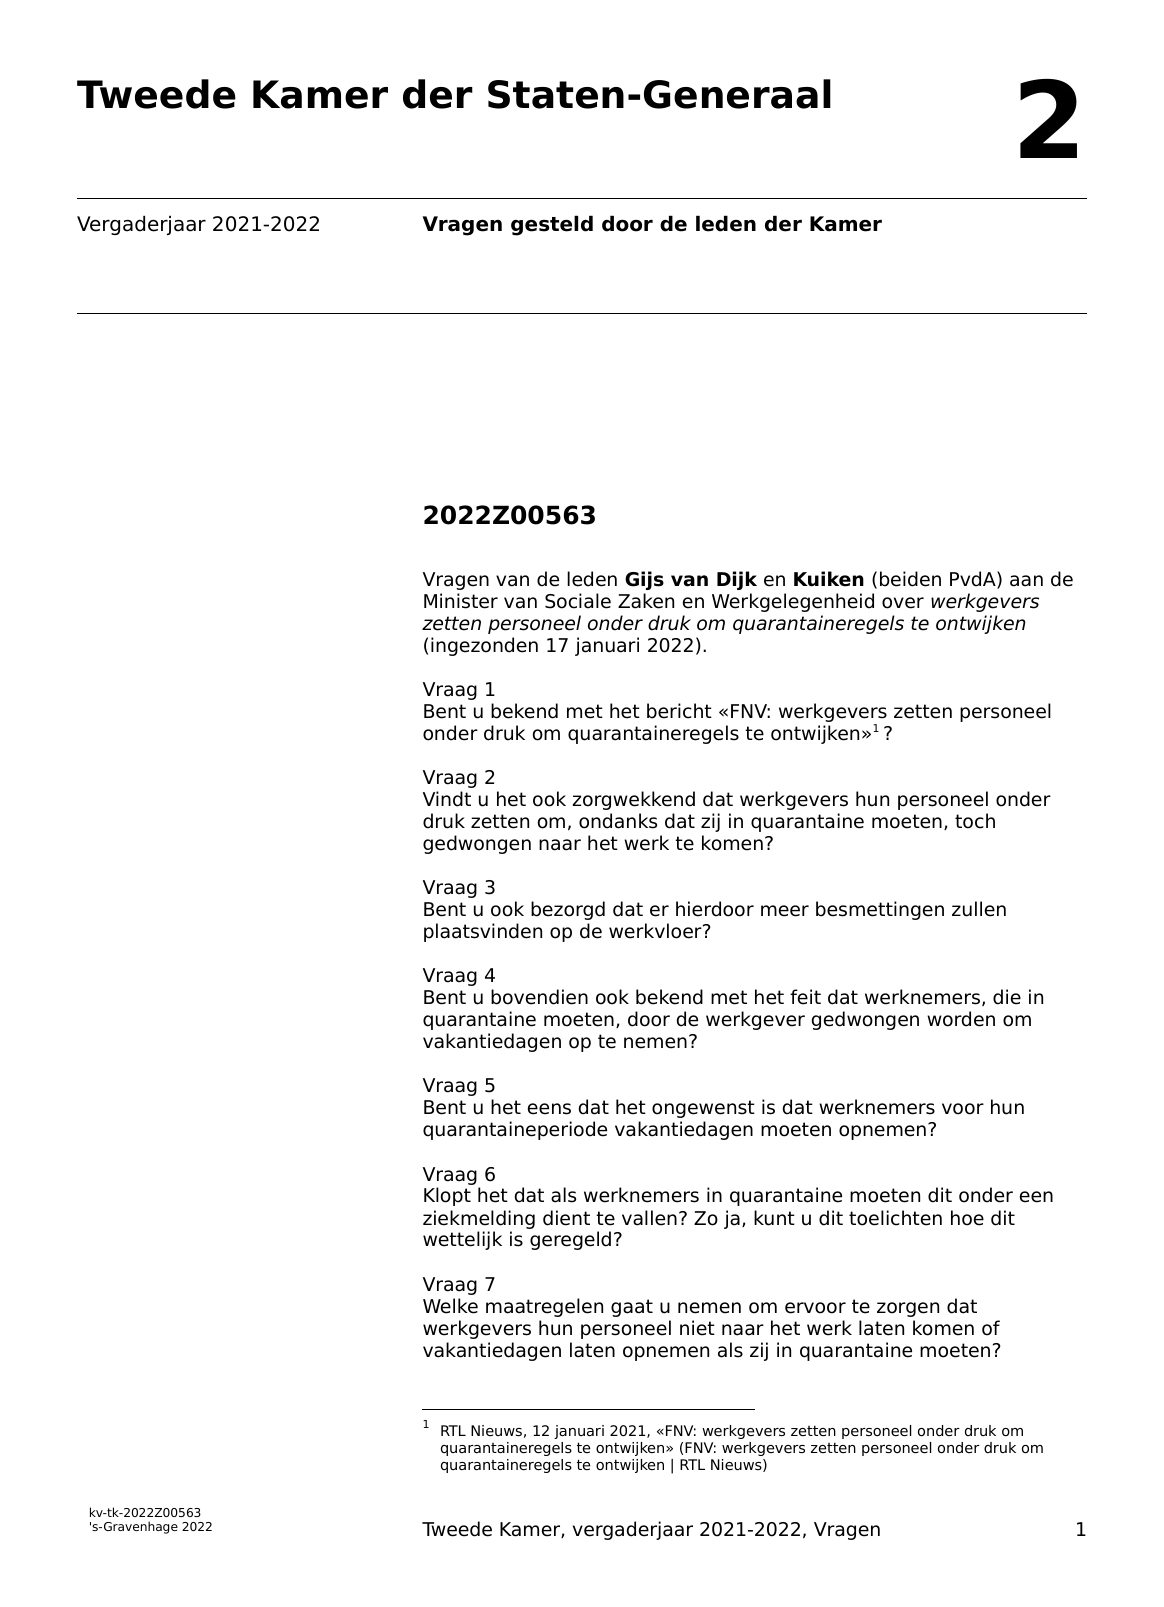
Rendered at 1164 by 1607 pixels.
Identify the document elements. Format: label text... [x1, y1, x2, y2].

text Klopt het dat als werknemers in quarantaine moeten dit onder een ziekmelding dient te vallen? Zo ja, kunt u dit toelichten hoe dit wettelijk is geregeld? [422, 1185, 1087, 1251]
table_cell Vragen gesteld door de leden der Kamer [422, 199, 1087, 313]
table_cell Vergaderjaar 2021-2022 [77, 199, 422, 313]
text Vraag 1 [422, 679, 1087, 701]
text Bent u het eens dat het ongewenst is dat werknemers voor hun quarantaineperiode vakantiedagen moeten opnemen? [422, 1097, 1087, 1141]
text Vragen van de leden Gijs van Dijk en Kuiken (beiden PvdA) aan de Minister van Sociale Zaken en Werkgelegenheid over werkgevers zetten personeel onder druk om quarantaineregels te ontwijken (ingezonden 17 januari 2022). [422, 569, 1087, 657]
text Bent u bekend met het bericht «FNV: werkgevers zetten personeel onder druk om quarantaineregels te ontwijken»? [422, 701, 1087, 745]
text Vraag 7 [422, 1273, 1087, 1296]
text Vindt u het ook zorgwekkend dat werkgevers hun personeel onder druk zetten om, ondanks dat zij in quarantaine moeten, toch gedwongen naar het werk te komen? [422, 789, 1087, 855]
text Vraag 4 [422, 965, 1087, 987]
text 's-Gravenhage 2022 [88, 1520, 323, 1534]
text 2022Z00563 [422, 501, 1087, 531]
text kv-tk-2022Z00563 [88, 1506, 323, 1520]
table_header Tweede Kamer der Staten-Generaal [77, 59, 886, 198]
text Bent u ook bezorgd dat er hierdoor meer besmettingen zullen plaatsvinden op de werkvloer? [422, 899, 1087, 943]
text Vraag 3 [422, 877, 1087, 899]
text Vraag 2 [422, 767, 1087, 789]
text RTL Nieuws, 12 januari 2021, «FNV: werkgevers zetten personeel onder druk om quarantaineregels te ontwijken» (FNV: werkgevers zetten personeel onder druk om quarantaineregels te ontwijken | RTL Nieuws) [422, 1418, 1087, 1474]
text Bent u bovendien ook bekend met het feit dat werknemers, die in quarantaine moeten, door de werkgever gedwongen worden om vakantiedagen op te nemen? [422, 987, 1087, 1053]
text Vraag 6 [422, 1163, 1087, 1185]
text Welke maatregelen gaat u nemen om ervoor te zorgen dat werkgevers hun personeel niet naar het werk laten komen of vakantiedagen laten opnemen als zij in quarantaine moeten? [422, 1296, 1087, 1361]
table_header 2 [886, 59, 1087, 198]
text Vraag 5 [422, 1075, 1087, 1097]
